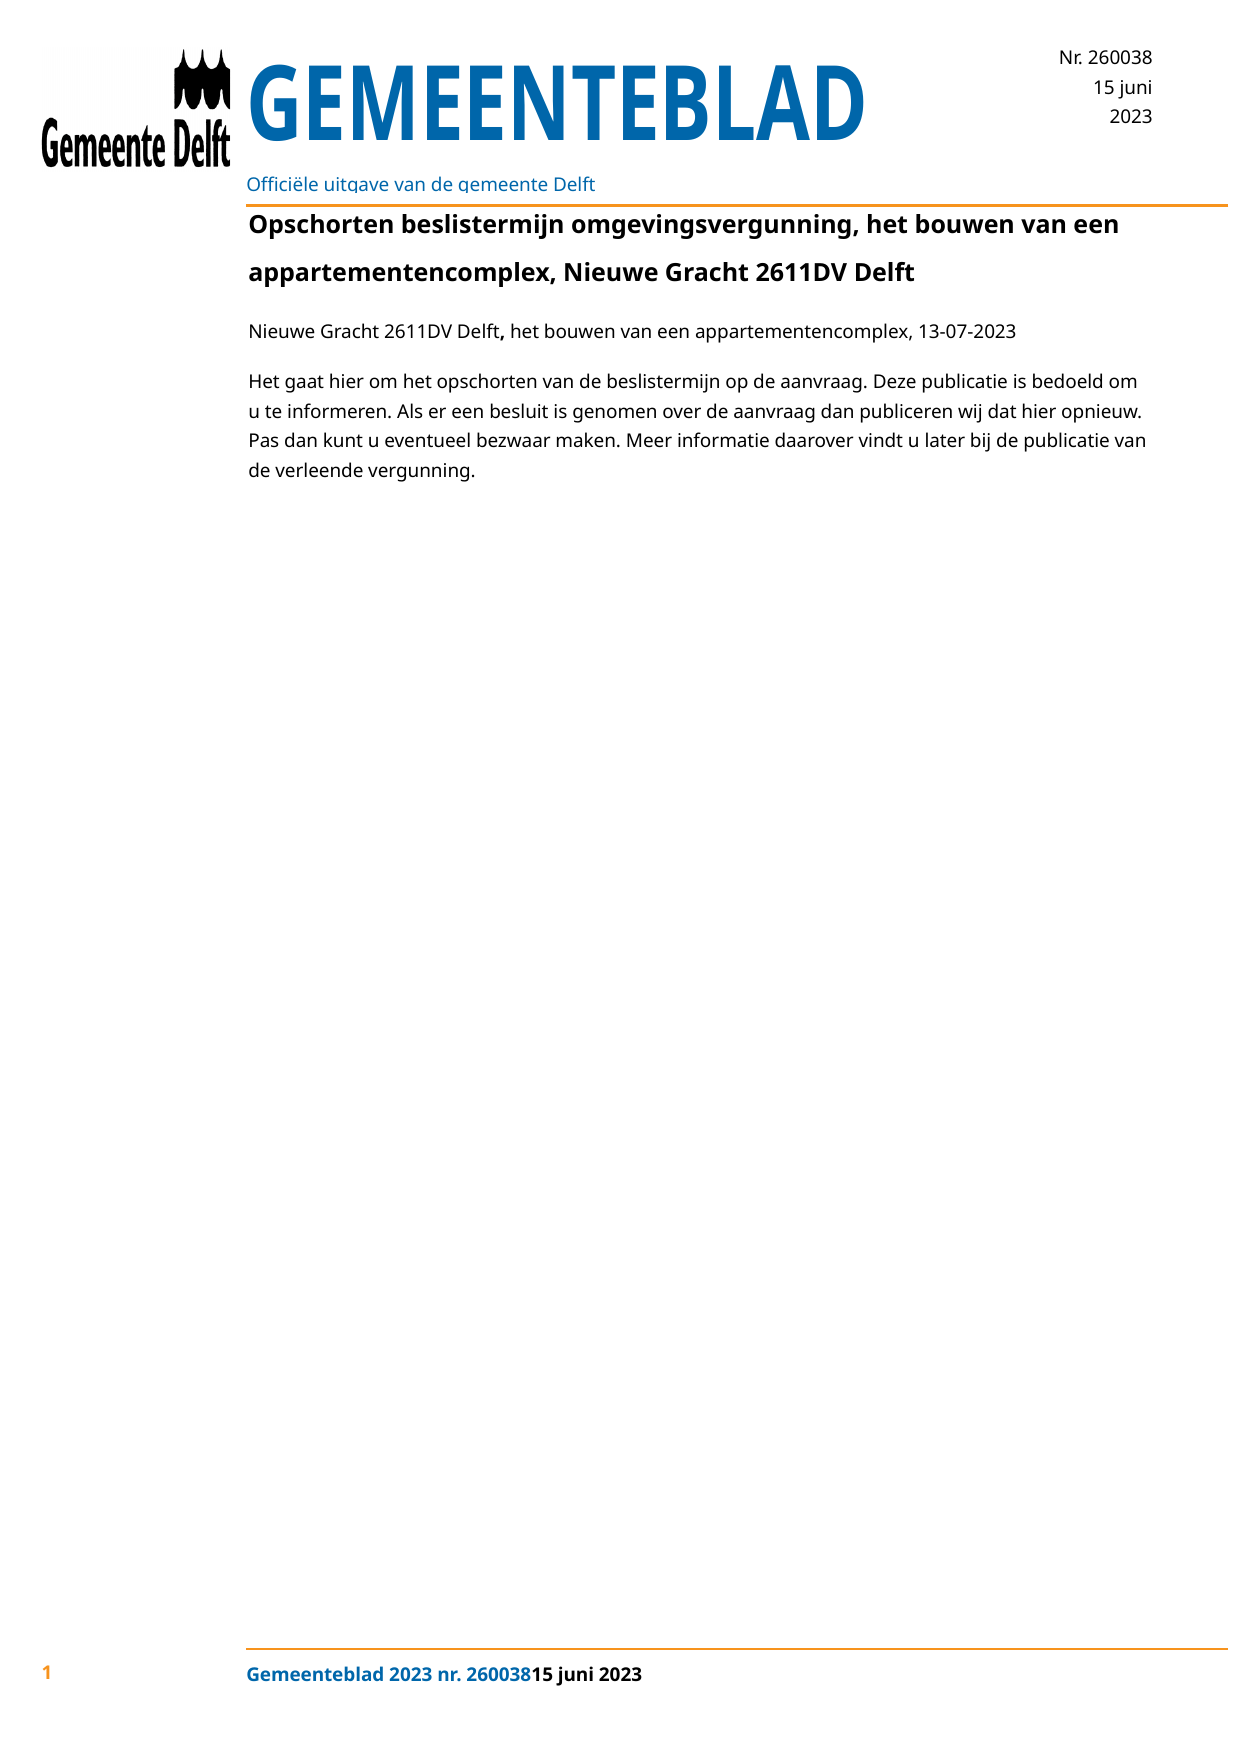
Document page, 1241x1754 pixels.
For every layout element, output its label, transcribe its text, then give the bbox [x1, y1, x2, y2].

text Opschorten beslistermijn omgevingsvergunning, het bouwen van een appartementencomplex, Nieuwe Gracht 2611DV Delft [248, 207, 1152, 288]
text Het gaat hier om het opschorten van de beslistermijn op de aanvraag. Deze publicatie is bedoeld om u te informeren. Als er een besluit is genomen over de aanvraag dan publiceren wij dat hier opnieuw. Pas dan kunt u eventueel bezwaar maken. Meer informatie daarover vindt u later bij de publicatie van de verleende vergunning. [248, 368, 1152, 483]
text Nieuwe Gracht 2611DV Delft, het bouwen van een appartementencomplex, 13-07-2023 [248, 318, 1152, 344]
picture [41, 47, 231, 172]
